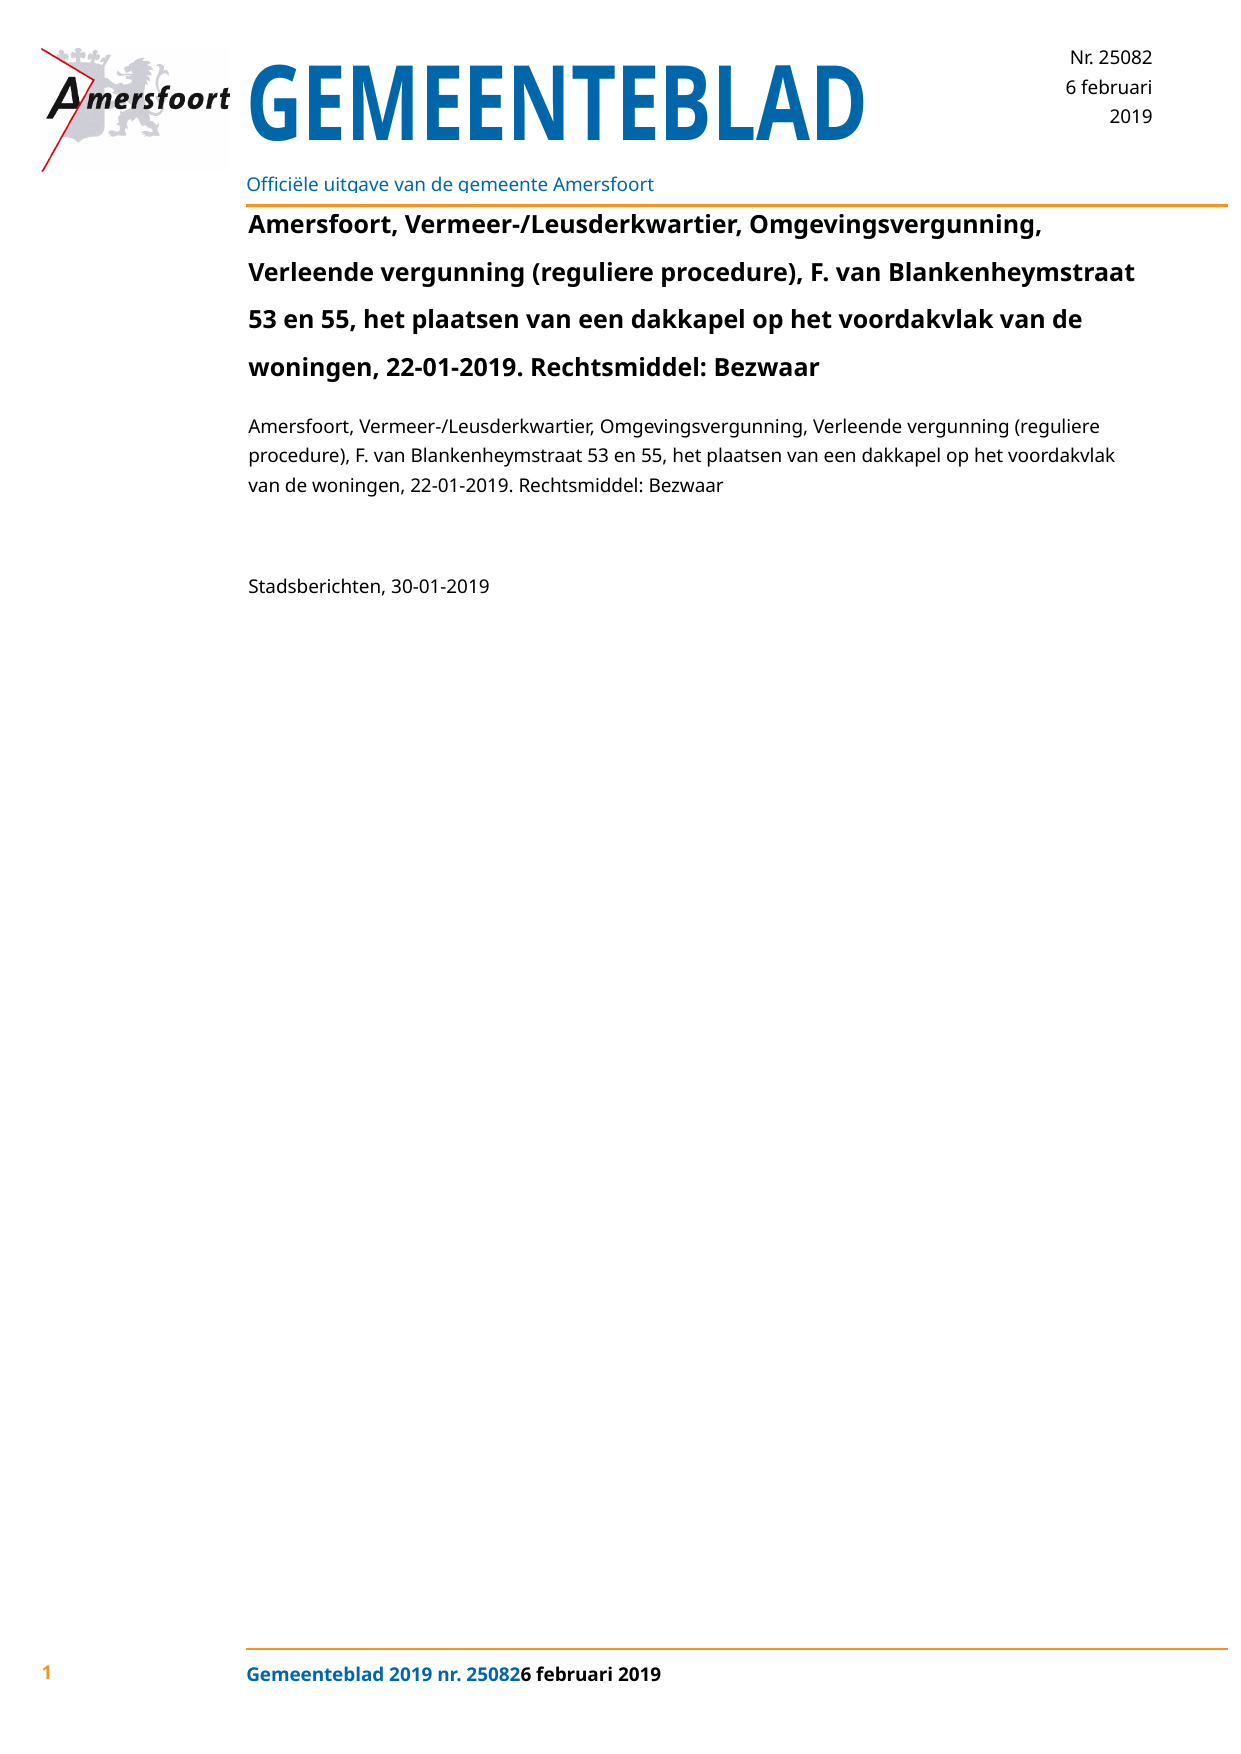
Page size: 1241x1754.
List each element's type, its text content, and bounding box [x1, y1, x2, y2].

picture [41, 47, 231, 172]
text Amersfoort, Vermeer-/Leusderkwartier, Omgevingsvergunning, Verleende vergunning (reguliere procedure), F. van Blankenheymstraat 53 en 55, het plaatsen van een dakkapel op het voordakvlak van de woningen, 22-01-2019. Rechtsmiddel: Bezwaar [248, 413, 1152, 498]
text Stadsberichten, 30-01-2019 [248, 573, 1152, 599]
text Amersfoort, Vermeer-/Leusderkwartier, Omgevingsvergunning, Verleende vergunning (reguliere procedure), F. van Blankenheymstraat 53 en 55, het plaatsen van een dakkapel op het voordakvlak van de woningen, 22-01-2019. Rechtsmiddel: Bezwaar [248, 207, 1152, 384]
